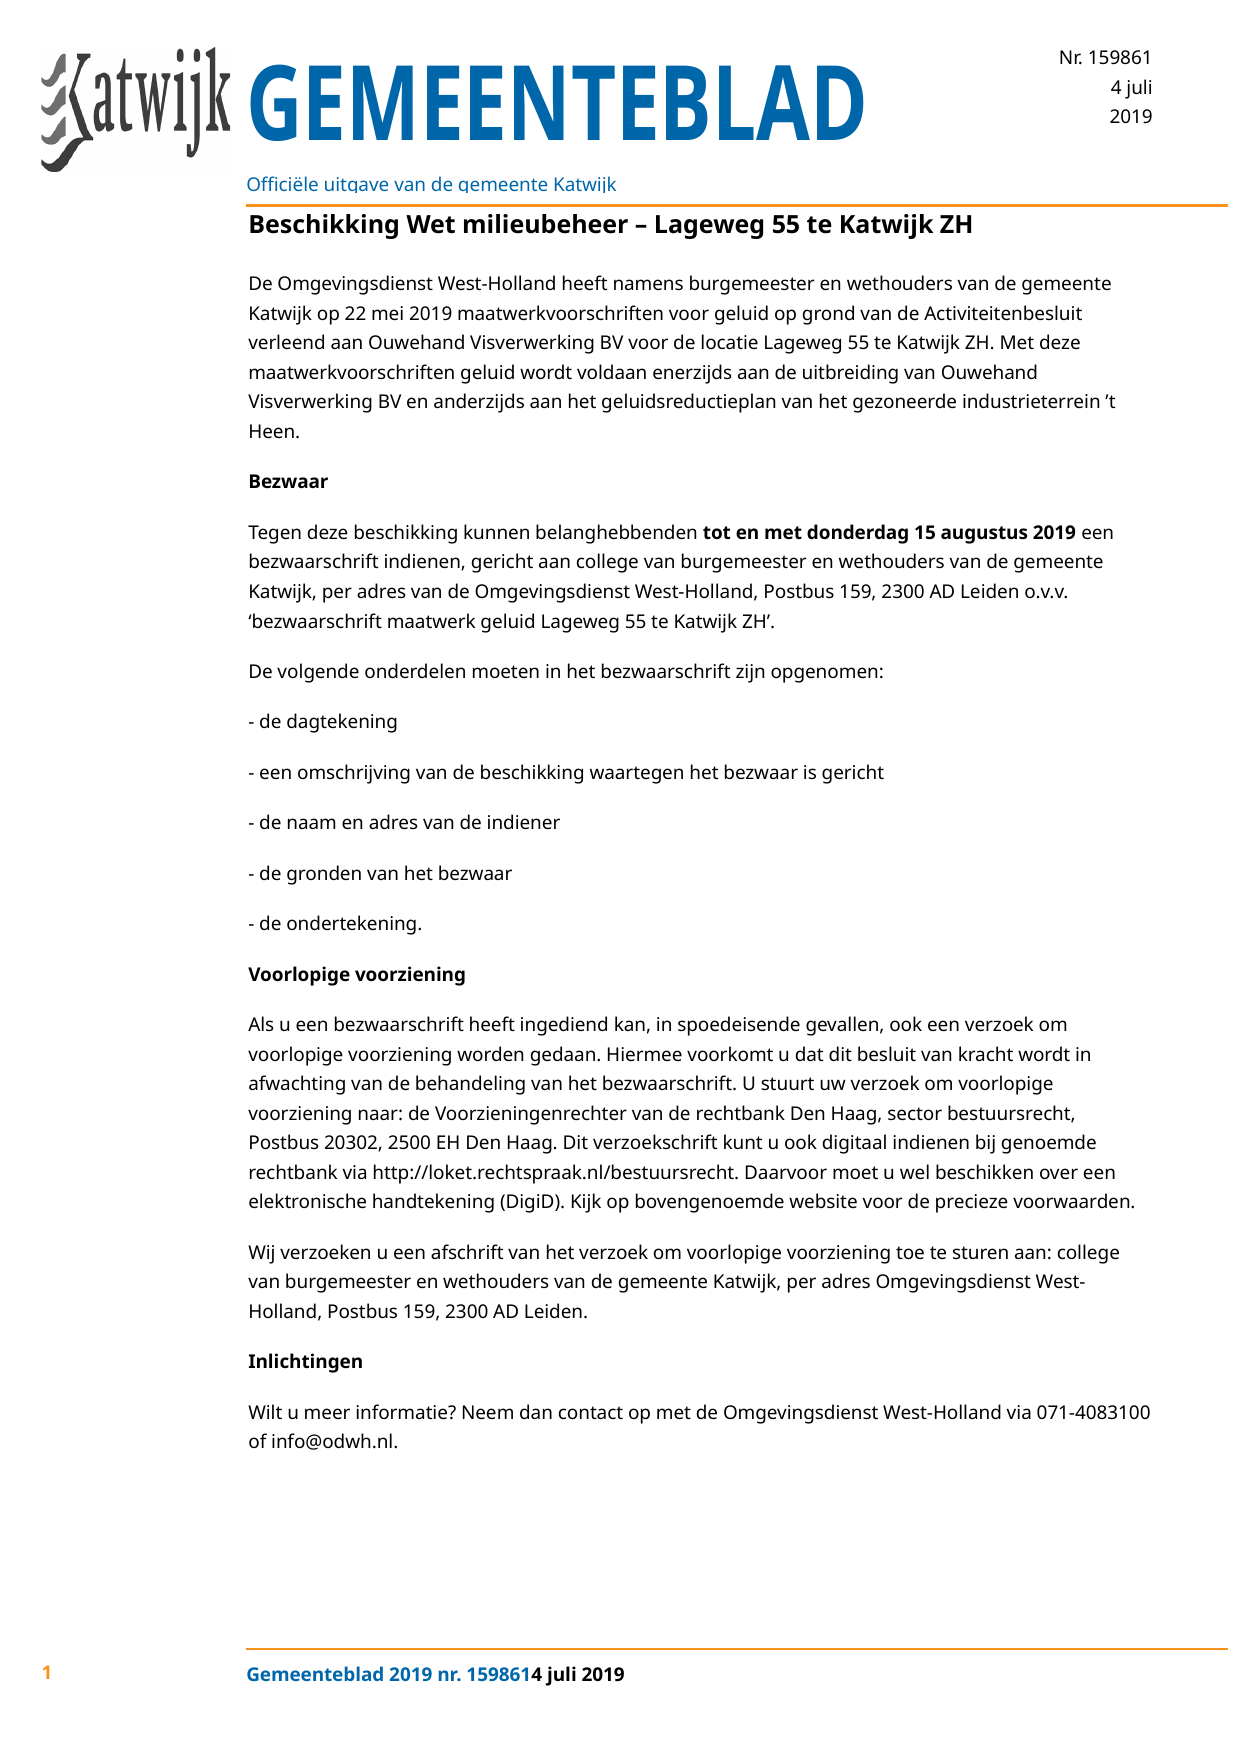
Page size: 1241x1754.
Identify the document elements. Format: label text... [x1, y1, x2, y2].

text Wilt u meer informatie? Neem dan contact op met de Omgevingsdienst West-Holland via 071-4083100 of info@odwh.nl. [248, 1399, 1152, 1454]
text Tegen deze beschikking kunnen belanghebbenden tot en met donderdag 15 augustus 2019 een bezwaarschrift indienen, gericht aan college van burgemeester en wethouders van de gemeente Katwijk, per adres van de Omgevingsdienst West-Holland, Postbus 159, 2300 AD Leiden o.v.v. ‘bezwaarschrift maatwerk geluid Lageweg 55 te Katwijk ZH’. [248, 519, 1152, 633]
text - de naam en adres van de indiener [248, 809, 1152, 835]
text - de dagtekening [248, 709, 1152, 734]
text De Omgevingsdienst West-Holland heeft namens burgemeester en wethouders van de gemeente Katwijk op 22 mei 2019 maatwerkvoorschriften voor geluid op grond van de Activiteitenbesluit verleend aan Ouwehand Visverwerking BV voor de locatie Lageweg 55 te Katwijk ZH. Met deze maatwerkvoorschriften geluid wordt voldaan enerzijds aan de uitbreiding van Ouwehand Visverwerking BV en anderzijds aan het geluidsreductieplan van het gezoneerde industrieterrein ’t Heen. [248, 270, 1152, 444]
text Voorlopige voorziening [248, 961, 1152, 986]
text De volgende onderdelen moeten in het bezwaarschrift zijn opgenomen: [248, 658, 1152, 684]
text Bezwaar [248, 469, 1152, 494]
text - de ondertekening. [248, 910, 1152, 936]
text Inlichtingen [248, 1349, 1152, 1374]
text - een omschrijving van de beschikking waartegen het bezwaar is gericht [248, 759, 1152, 785]
text Beschikking Wet milieubeheer – Lageweg 55 te Katwijk ZH [248, 207, 1152, 241]
picture [41, 47, 231, 172]
text Als u een bezwaarschrift heeft ingediend kan, in spoedeisende gevallen, ook een verzoek om voorlopige voorziening worden gedaan. Hiermee voorkomt u dat dit besluit van kracht wordt in afwachting van de behandeling van het bezwaarschrift. U stuurt uw verzoek om voorlopige voorziening naar: de Voorzieningenrechter van de rechtbank Den Haag, sector bestuursrecht, Postbus 20302, 2500 EH Den Haag. Dit verzoekschrift kunt u ook digitaal indienen bij genoemde rechtbank via http://loket.rechtspraak.nl/bestuursrecht. Daarvoor moet u wel beschikken over een elektronische handtekening (DigiD). Kijk op bovengenoemde website voor de precieze voorwaarden. [248, 1011, 1152, 1214]
text - de gronden van het bezwaar [248, 860, 1152, 886]
text Wij verzoeken u een afschrift van het verzoek om voorlopige voorziening toe te sturen aan: college van burgemeester en wethouders van de gemeente Katwijk, per adres Omgevingsdienst West-Holland, Postbus 159, 2300 AD Leiden. [248, 1239, 1152, 1324]
